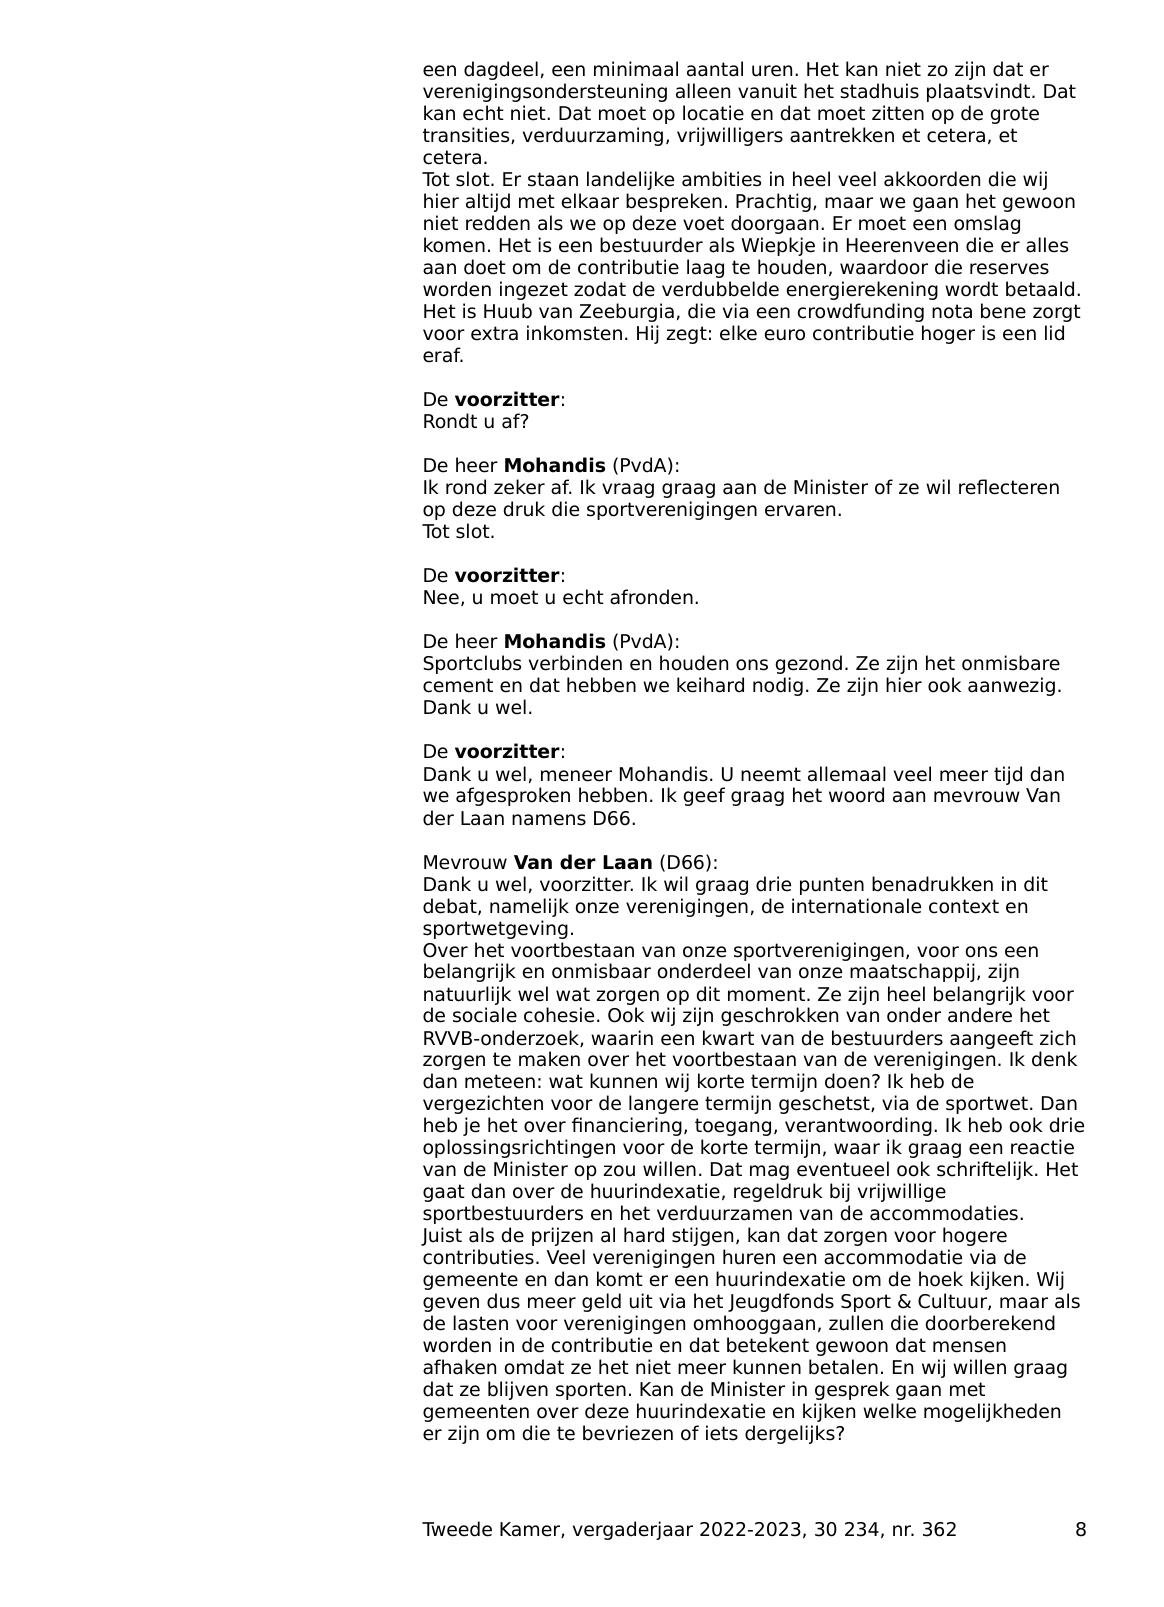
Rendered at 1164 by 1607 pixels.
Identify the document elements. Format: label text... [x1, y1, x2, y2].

text Nee, u moet u echt afronden. [422, 587, 1087, 609]
text Sportclubs verbinden en houden ons gezond. Ze zijn het onmisbare cement en dat hebben we keihard nodig. Ze zijn hier ook aanwezig. [422, 653, 1087, 697]
text Dank u wel, meneer Mohandis. U neemt allemaal veel meer tijd dan we afgesproken hebben. Ik geef graag het woord aan mevrouw Van der Laan namens D66. [422, 763, 1087, 829]
text Mevrouw Van der Laan (D66): [422, 852, 1087, 873]
text Over het voortbestaan van onze sportverenigingen, voor ons een belangrijk en onmisbaar onderdeel van onze maatschappij, zijn natuurlijk wel wat zorgen op dit moment. Ze zijn heel belangrijk voor de sociale cohesie. Ook wij zijn geschrokken van onder andere het RVVB-onderzoek, waarin een kwart van de bestuurders aangeeft zich zorgen te maken over het voortbestaan van de verenigingen. Ik denk dan meteen: wat kunnen wij korte termijn doen? Ik heb de vergezichten voor de langere termijn geschetst, via de sportwet. Dan heb je het over financiering, toegang, verantwoording. Ik heb ook drie oplossingsrichtingen voor de korte termijn, waar ik graag een reactie van de Minister op zou willen. Dat mag eventueel ook schriftelijk. Het gaat dan over de huurindexatie, regeldruk bij vrijwillige sportbestuurders en het verduurzamen van de accommodaties. [422, 939, 1087, 1225]
text Tot slot. Er staan landelijke ambities in heel veel akkoorden die wij hier altijd met elkaar bespreken. Prachtig, maar we gaan het gewoon niet redden als we op deze voet doorgaan. Er moet een omslag komen. Het is een bestuurder als Wiepkje in Heerenveen die er alles aan doet om de contributie laag te houden, waardoor die reserves worden ingezet zodat de verdubbelde energierekening wordt betaald. Het is Huub van Zeeburgia, die via een crowdfunding nota bene zorgt voor extra inkomsten. Hij zegt: elke euro contributie hoger is een lid eraf. [422, 169, 1087, 367]
text De voorzitter: [422, 389, 1087, 411]
text Ik rond zeker af. Ik vraag graag aan de Minister of ze wil reflecteren op deze druk die sportverenigingen ervaren. [422, 477, 1087, 521]
text Dank u wel. [422, 697, 1087, 719]
text De voorzitter: [422, 565, 1087, 587]
text De heer Mohandis (PvdA): [422, 631, 1087, 653]
text Tot slot. [422, 521, 1087, 543]
text Rondt u af? [422, 411, 1087, 433]
text een dagdeel, een minimaal aantal uren. Het kan niet zo zijn dat er verenigingsondersteuning alleen vanuit het stadhuis plaatsvindt. Dat kan echt niet. Dat moet op locatie en dat moet zitten op de grote transities, verduurzaming, vrijwilligers aantrekken et cetera, et cetera. [422, 59, 1087, 169]
text Dank u wel, voorzitter. Ik wil graag drie punten benadrukken in dit debat, namelijk onze verenigingen, de internationale context en sportwetgeving. [422, 873, 1087, 939]
text De voorzitter: [422, 741, 1087, 763]
text Juist als de prijzen al hard stijgen, kan dat zorgen voor hogere contributies. Veel verenigingen huren een accommodatie via de gemeente en dan komt er een huurindexatie om de hoek kijken. Wij geven dus meer geld uit via het Jeugdfonds Sport & Cultuur, maar als de lasten voor verenigingen omhooggaan, zullen die doorberekend worden in de contributie en dat betekent gewoon dat mensen afhaken omdat ze het niet meer kunnen betalen. En wij willen graag dat ze blijven sporten. Kan de Minister in gesprek gaan met gemeenten over deze huurindexatie en kijken welke mogelijkheden er zijn om die te bevriezen of iets dergelijks? [422, 1225, 1087, 1445]
text De heer Mohandis (PvdA): [422, 455, 1087, 477]
